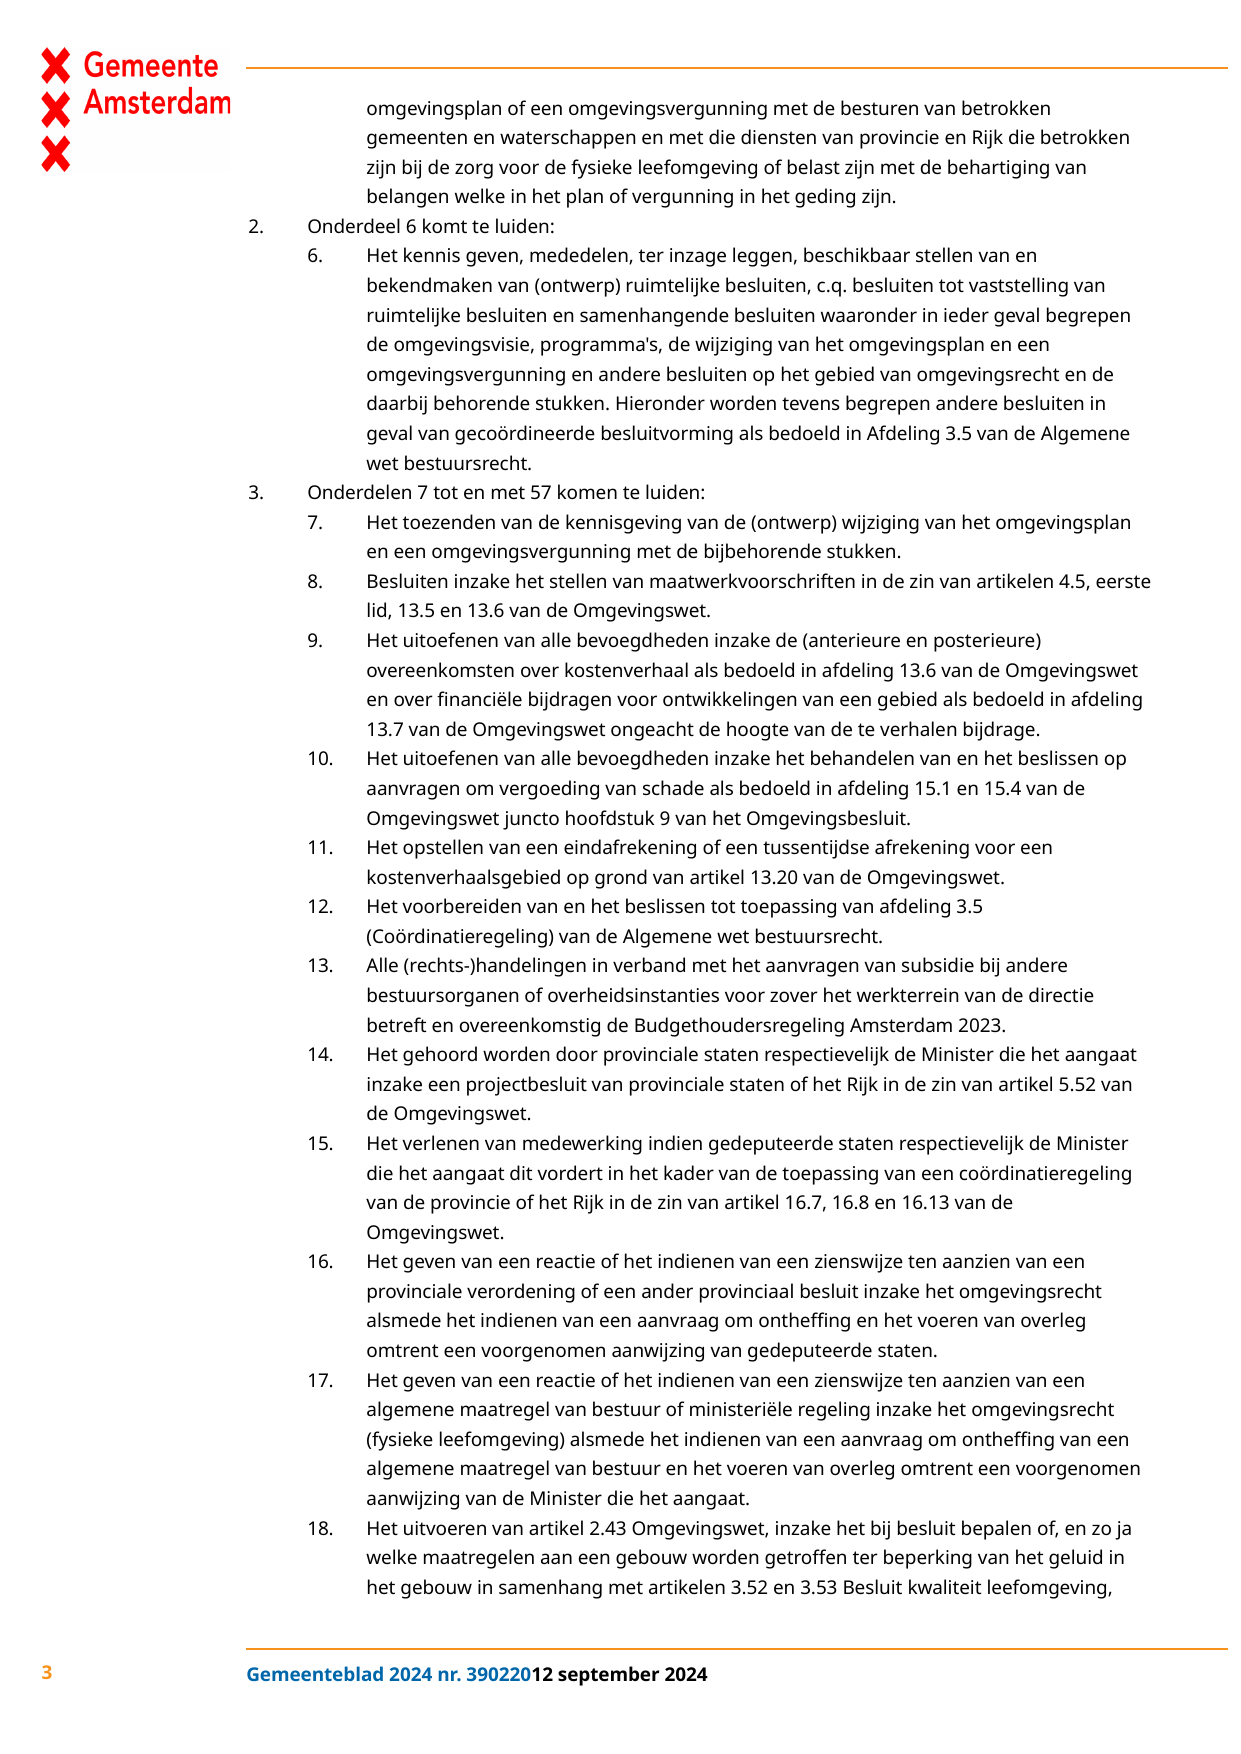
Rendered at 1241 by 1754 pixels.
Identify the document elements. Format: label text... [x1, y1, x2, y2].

list Het opstellen van een eindafrekening of een tussentijdse afrekening voor een kostenverhaalsgebied op grond van artikel 13.20 van de Omgevingswet. [307, 834, 1152, 890]
list Het gehoord worden door provinciale staten respectievelijk de Minister die het aangaat inzake een projectbesluit van provinciale staten of het Rijk in de zin van artikel 5.52 van de Omgevingswet. [307, 1041, 1152, 1126]
list Het uitoefenen van alle bevoegdheden inzake de (anterieure en posterieure) overeenkomsten over kostenverhaal als bedoeld in afdeling 13.6 van de Omgevingswet en over financiële bijdragen voor ontwikkelingen van een gebied als bedoeld in afdeling 13.7 van de Omgevingswet ongeacht de hoogte van de te verhalen bijdrage. [307, 627, 1152, 742]
list Het uitoefenen van alle bevoegdheden inzake het behandelen van en het beslissen op aanvragen om vergoeding van schade als bedoeld in afdeling 15.1 en 15.4 van de Omgevingswet juncto hoofdstuk 9 van het Omgevingsbesluit. [307, 746, 1152, 831]
list Alle (rechts-)handelingen in verband met het aanvragen van subsidie bij andere bestuursorganen of overheidsinstanties voor zover het werkterrein van de directie betreft en overeenkomstig de Budgethoudersregeling Amsterdam 2023. [307, 953, 1152, 1038]
list Het uitvoeren van artikel 2.43 Omgevingswet, inzake het bij besluit bepalen of, en zo ja welke maatregelen aan een gebouw worden getroffen ter beperking van het geluid in het gebouw in samenhang met artikelen 3.52 en 3.53 Besluit kwaliteit leefomgeving, [307, 1515, 1152, 1600]
picture [41, 47, 231, 172]
list Het toezenden van de kennisgeving van de (ontwerp) wijziging van het omgevingsplan en een omgevingsvergunning met de bijbehorende stukken. [307, 509, 1152, 564]
list Het voorbereiden van en het beslissen tot toepassing van afdeling 3.5 (Coördinatieregeling) van de Algemene wet bestuursrecht. [307, 893, 1152, 949]
list Het kennis geven, mededelen, ter inzage leggen, beschikbaar stellen van en bekendmaken van (ontwerp) ruimtelijke besluiten, c.q. besluiten tot vaststelling van ruimtelijke besluiten en samenhangende besluiten waaronder in ieder geval begrepen de omgevingsvisie, programma's, de wijziging van het omgevingsplan en een omgevingsvergunning en andere besluiten op het gebied van omgevingsrecht en de daarbij behorende stukken. Hieronder worden tevens begrepen andere besluiten in geval van gecoördineerde besluitvorming als bedoeld in Afdeling 3.5 van de Algemene wet bestuursrecht. [307, 243, 1152, 476]
list Besluiten inzake het stellen van maatwerkvoorschriften in de zin van artikelen 4.5, eerste lid, 13.5 en 13.6 van de Omgevingswet. [307, 568, 1152, 623]
list Het geven van een reactie of het indienen van een zienswijze ten aanzien van een algemene maatregel van bestuur of ministeriële regeling inzake het omgevingsrecht (fysieke leefomgeving) alsmede het indienen van een aanvraag om ontheffing van een algemene maatregel van bestuur en het voeren van overleg omtrent een voorgenomen aanwijzing van de Minister die het aangaat. [307, 1367, 1152, 1511]
list Het geven van een reactie of het indienen van een zienswijze ten aanzien van een provinciale verordening of een ander provinciaal besluit inzake het omgevingsrecht alsmede het indienen van een aanvraag om ontheffing en het voeren van overleg omtrent een voorgenomen aanwijzing van gedeputeerde staten. [307, 1248, 1152, 1363]
list Onderdelen 7 tot en met 57 komen te luiden: [248, 479, 1152, 505]
list omgevingsplan of een omgevingsvergunning met de besturen van betrokken gemeenten en waterschappen en met die diensten van provincie en Rijk die betrokken zijn bij de zorg voor de fysieke leefomgeving of belast zijn met de behartiging van belangen welke in het plan of vergunning in het geding zijn. [307, 95, 1152, 209]
list Onderdeel 6 komt te luiden: [248, 213, 1152, 239]
list Het verlenen van medewerking indien gedeputeerde staten respectievelijk de Minister die het aangaat dit vordert in het kader van de toepassing van een coördinatieregeling van de provincie of het Rijk in de zin van artikel 16.7, 16.8 en 16.13 van de Omgevingswet. [307, 1130, 1152, 1245]
